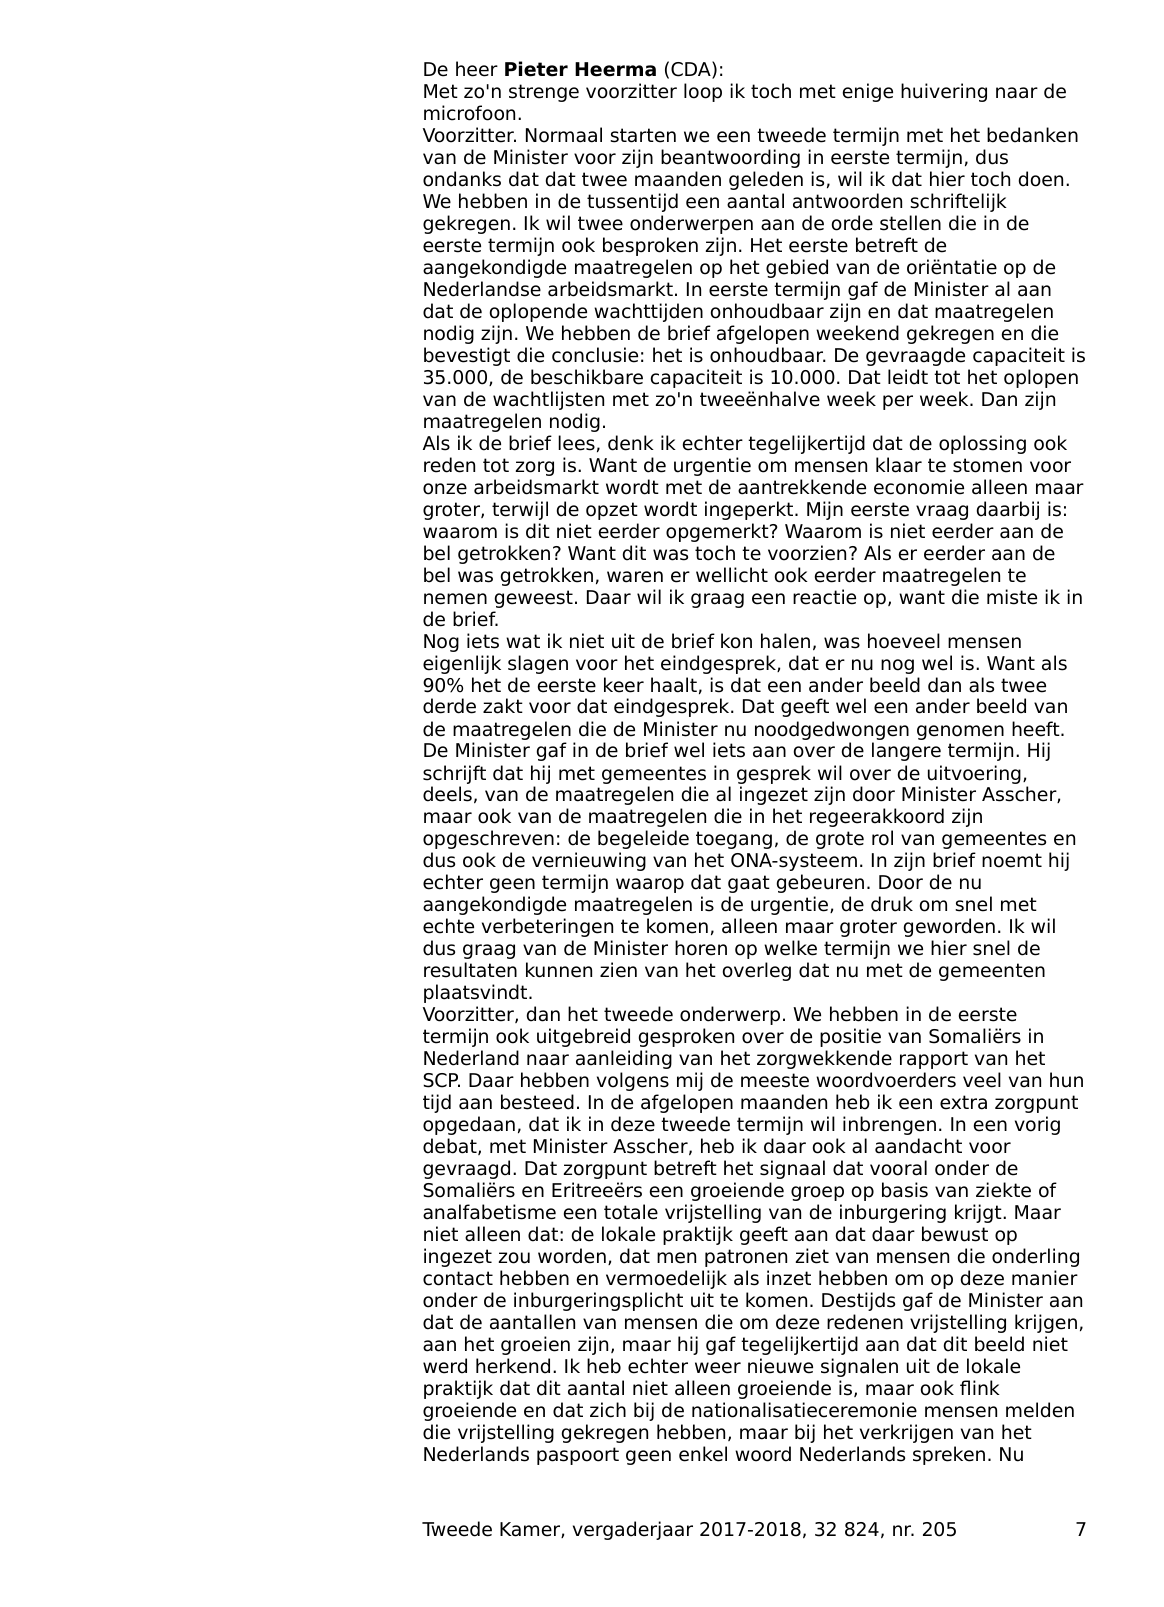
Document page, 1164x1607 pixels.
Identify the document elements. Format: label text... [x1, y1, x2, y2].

text Nog iets wat ik niet uit de brief kon halen, was hoeveel mensen eigenlijk slagen voor het eindgesprek, dat er nu nog wel is. Want als 90% het de eerste keer haalt, is dat een ander beeld dan als twee derde zakt voor dat eindgesprek. Dat geeft wel een ander beeld van de maatregelen die de Minister nu noodgedwongen genomen heeft. [422, 631, 1087, 740]
text De Minister gaf in de brief wel iets aan over de langere termijn. Hij schrijft dat hij met gemeentes in gesprek wil over de uitvoering, deels, van de maatregelen die al ingezet zijn door Minister Asscher, maar ook van de maatregelen die in het regeerakkoord zijn opgeschreven: de begeleide toegang, de grote rol van gemeentes en dus ook de vernieuwing van het ONA-systeem. In zijn brief noemt hij echter geen termijn waarop dat gaat gebeuren. Door de nu aangekondigde maatregelen is de urgentie, de druk om snel met echte verbeteringen te komen, alleen maar groter geworden. Ik wil dus graag van de Minister horen op welke termijn we hier snel de resultaten kunnen zien van het overleg dat nu met de gemeenten plaatsvindt. [422, 740, 1087, 1004]
text Met zo'n strenge voorzitter loop ik toch met enige huivering naar de microfoon. [422, 81, 1087, 125]
text Voorzitter, dan het tweede onderwerp. We hebben in de eerste termijn ook uitgebreid gesproken over de positie van Somaliërs in Nederland naar aanleiding van het zorgwekkende rapport van het SCP. Daar hebben volgens mij de meeste woordvoerders veel van hun tijd aan besteed. In de afgelopen maanden heb ik een extra zorgpunt opgedaan, dat ik in deze tweede termijn wil inbrengen. In een vorig debat, met Minister Asscher, heb ik daar ook al aandacht voor gevraagd. Dat zorgpunt betreft het signaal dat vooral onder de Somaliërs en Eritreeërs een groeiende groep op basis van ziekte of analfabetisme een totale vrijstelling van de inburgering krijgt. Maar niet alleen dat: de lokale praktijk geeft aan dat daar bewust op ingezet zou worden, dat men patronen ziet van mensen die onderling contact hebben en vermoedelijk als inzet hebben om op deze manier onder de inburgeringsplicht uit te komen. Destijds gaf de Minister aan dat de aantallen van mensen die om deze redenen vrijstelling krijgen, aan het groeien zijn, maar hij gaf tegelijkertijd aan dat dit beeld niet werd herkend. Ik heb echter weer nieuwe signalen uit de lokale praktijk dat dit aantal niet alleen groeiende is, maar ook flink groeiende en dat zich bij de nationalisatieceremonie mensen melden die vrijstelling gekregen hebben, maar bij het verkrijgen van het Nederlands paspoort geen enkel woord Nederlands spreken. Nu [422, 1004, 1087, 1466]
text De heer Pieter Heerma (CDA): [422, 59, 1087, 81]
text Voorzitter. Normaal starten we een tweede termijn met het bedanken van de Minister voor zijn beantwoording in eerste termijn, dus ondanks dat dat twee maanden geleden is, wil ik dat hier toch doen. We hebben in de tussentijd een aantal antwoorden schriftelijk gekregen. Ik wil twee onderwerpen aan de orde stellen die in de eerste termijn ook besproken zijn. Het eerste betreft de aangekondigde maatregelen op het gebied van de oriëntatie op de Nederlandse arbeidsmarkt. In eerste termijn gaf de Minister al aan dat de oplopende wachttijden onhoudbaar zijn en dat maatregelen nodig zijn. We hebben de brief afgelopen weekend gekregen en die bevestigt die conclusie: het is onhoudbaar. De gevraagde capaciteit is 35.000, de beschikbare capaciteit is 10.000. Dat leidt tot het oplopen van de wachtlijsten met zo'n tweeënhalve week per week. Dan zijn maatregelen nodig. [422, 125, 1087, 433]
text Als ik de brief lees, denk ik echter tegelijkertijd dat de oplossing ook reden tot zorg is. Want de urgentie om mensen klaar te stomen voor onze arbeidsmarkt wordt met de aantrekkende economie alleen maar groter, terwijl de opzet wordt ingeperkt. Mijn eerste vraag daarbij is: waarom is dit niet eerder opgemerkt? Waarom is niet eerder aan de bel getrokken? Want dit was toch te voorzien? Als er eerder aan de bel was getrokken, waren er wellicht ook eerder maatregelen te nemen geweest. Daar wil ik graag een reactie op, want die miste ik in de brief. [422, 433, 1087, 631]
